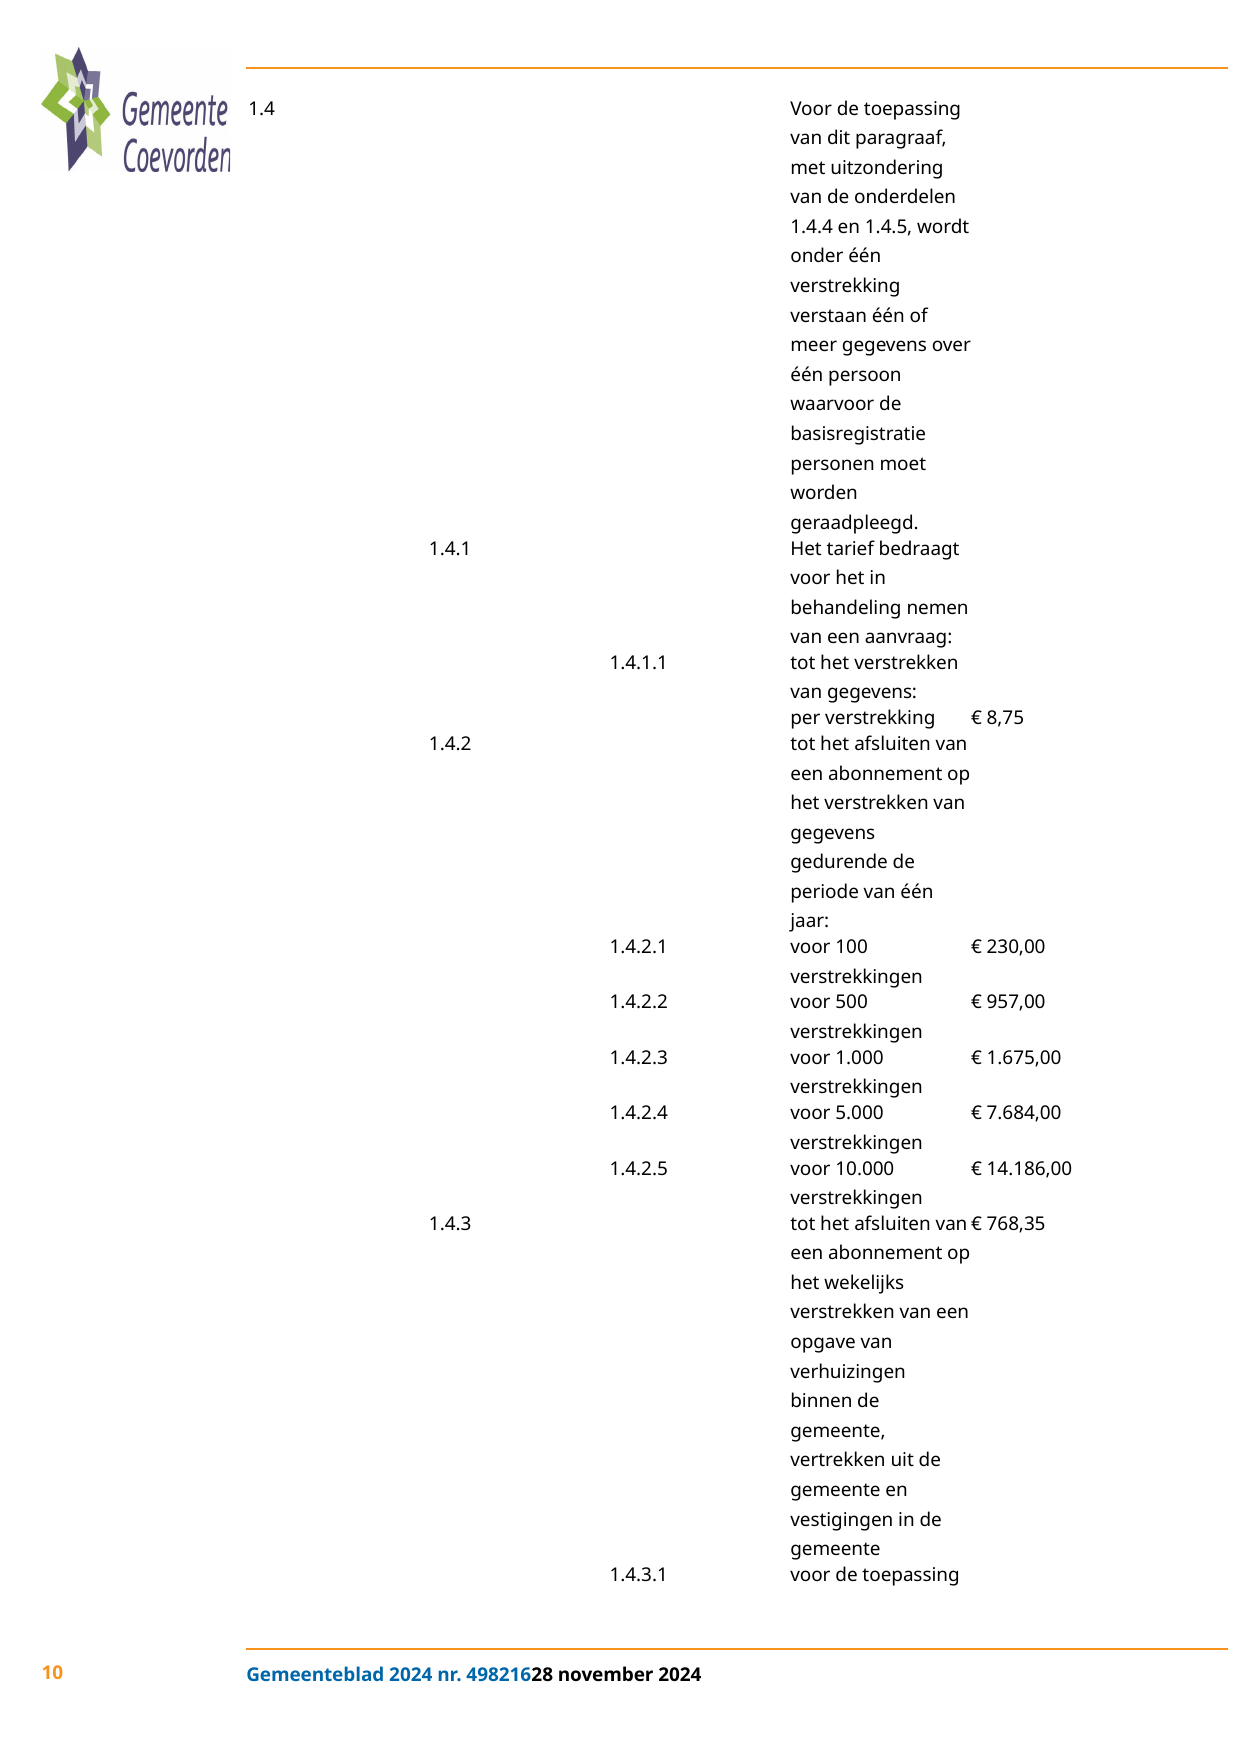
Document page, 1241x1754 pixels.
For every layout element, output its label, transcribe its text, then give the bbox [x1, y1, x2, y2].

table_cell € 1.675,00 [971, 1044, 1152, 1099]
table_cell [248, 934, 429, 989]
table_header 1.4 [248, 95, 429, 535]
table_cell € 7.684,00 [971, 1099, 1152, 1155]
table_cell voor 500 verstrekkingen [790, 989, 971, 1044]
table_cell € 230,00 [971, 934, 1152, 989]
table_cell voor 100 verstrekkingen [790, 934, 971, 989]
table_header [429, 95, 609, 535]
table_cell tot het afsluiten van een abonnement op het wekelijks verstrekken van een opgave van verhuizingen binnen de gemeente, vertrekken uit de gemeente en vestigingen in de gemeente [790, 1210, 971, 1561]
table_cell [248, 1099, 429, 1155]
table_cell [971, 535, 1152, 649]
table_cell 1.4.2.2 [609, 989, 790, 1044]
picture [41, 47, 231, 172]
table_header [609, 95, 790, 535]
table_cell [609, 1210, 790, 1561]
table_cell 1.4.1.1 [609, 649, 790, 704]
table_cell [429, 1155, 609, 1210]
table_cell [248, 535, 429, 649]
table_cell 1.4.2.5 [609, 1155, 790, 1210]
table_cell € 768,35 [971, 1210, 1152, 1561]
table_cell [248, 705, 429, 730]
table_cell [609, 730, 790, 933]
table_cell 1.4.2.1 [609, 934, 790, 989]
table_cell [429, 649, 609, 704]
table_cell 1.4.2.4 [609, 1099, 790, 1155]
table_cell € 14.186,00 [971, 1155, 1152, 1210]
table_cell [609, 535, 790, 649]
table_cell [248, 989, 429, 1044]
table_cell € 8,75 [971, 705, 1152, 730]
table_cell [248, 1561, 429, 1587]
table_cell tot het verstrekken van gegevens: [790, 649, 971, 704]
table_header Voor de toepassing van dit paragraaf, met uitzondering van de onderdelen 1.4.4 en 1.4.5, wordt onder één verstrekking verstaan één of meer gegevens over één persoon waarvoor de basisregistratie personen moet worden geraadpleegd. [790, 95, 971, 535]
table_cell voor 5.000 verstrekkingen [790, 1099, 971, 1155]
table_cell [609, 705, 790, 730]
table_cell [248, 1155, 429, 1210]
table_cell 1.4.3.1 [609, 1561, 790, 1587]
table_cell [429, 989, 609, 1044]
table_cell tot het afsluiten van een abonnement op het verstrekken van gegevens gedurende de periode van één jaar: [790, 730, 971, 933]
table_cell per verstrekking [790, 705, 971, 730]
table_cell [248, 730, 429, 933]
table_cell 1.4.2.3 [609, 1044, 790, 1099]
table_cell 1.4.3 [429, 1210, 609, 1561]
table_cell [248, 1210, 429, 1561]
table_cell [971, 1561, 1152, 1587]
table_cell voor de toepassing [790, 1561, 971, 1587]
table_cell € 957,00 [971, 989, 1152, 1044]
table_cell [429, 1099, 609, 1155]
table_cell 1.4.1 [429, 535, 609, 649]
table_cell [248, 1044, 429, 1099]
table_cell [971, 649, 1152, 704]
table_cell Het tarief bedraagt voor het in behandeling nemen van een aanvraag: [790, 535, 971, 649]
table_cell [429, 934, 609, 989]
table_cell [429, 705, 609, 730]
table_cell [248, 649, 429, 704]
table_header [971, 95, 1152, 535]
table_cell [971, 730, 1152, 933]
table_cell voor 1.000 verstrekkingen [790, 1044, 971, 1099]
table_cell voor 10.000 verstrekkingen [790, 1155, 971, 1210]
table_cell [429, 1044, 609, 1099]
table_cell [429, 1561, 609, 1587]
table_cell 1.4.2 [429, 730, 609, 933]
